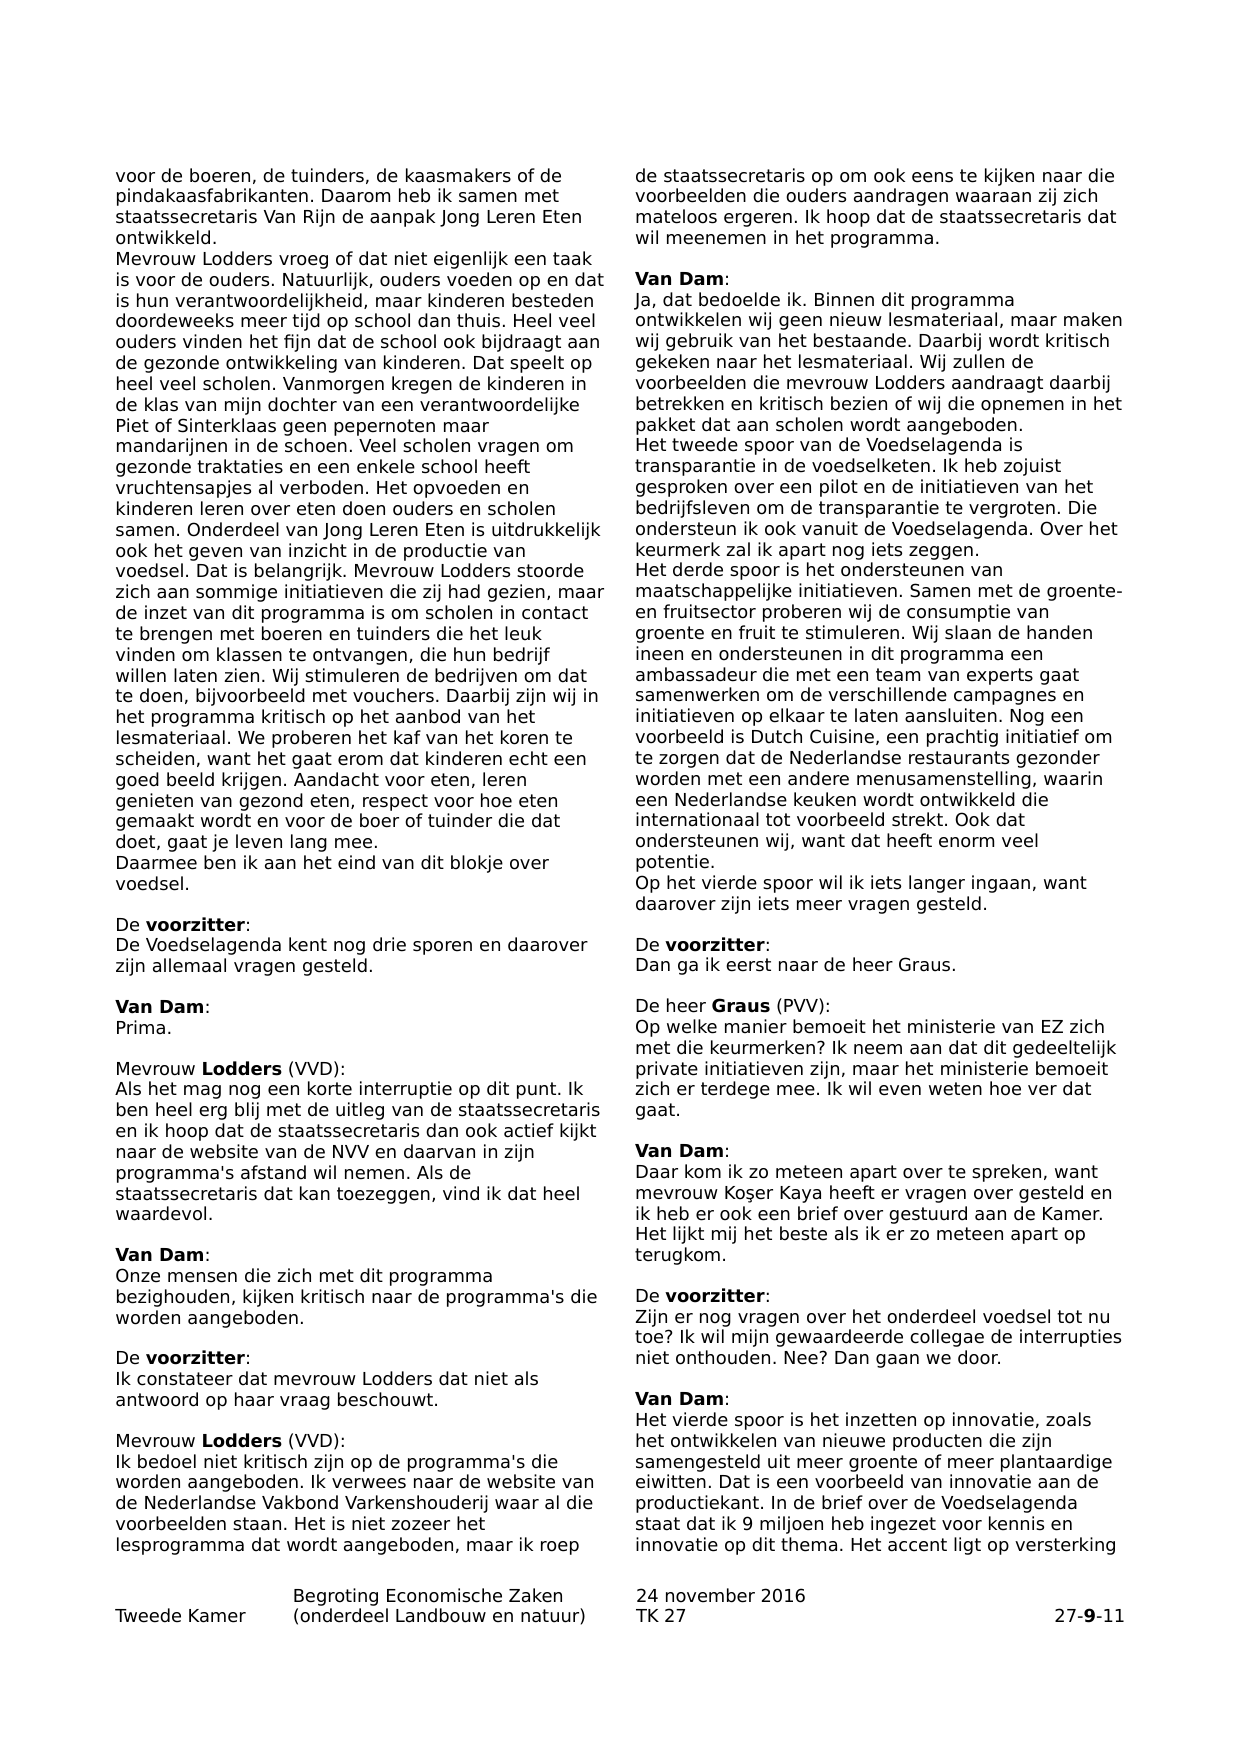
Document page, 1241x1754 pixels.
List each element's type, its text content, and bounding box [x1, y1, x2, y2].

text De voorzitter: [635, 1286, 1125, 1306]
text Ik constateer dat mevrouw Lodders dat niet als antwoord op haar vraag beschouwt. [115, 1369, 605, 1411]
text De voorzitter: [115, 1348, 605, 1369]
text Van Dam: [635, 1141, 1125, 1162]
text Het tweede spoor van de Voedselagenda is transparantie in de voedselketen. Ik heb zojuist gesproken over een pilot en de initiatieven van het bedrijfsleven om de transparantie te vergroten. Die ondersteun ik ook vanuit de Voedselagenda. Over het keurmerk zal ik apart nog iets zeggen. [635, 435, 1125, 560]
text Prima. [115, 1018, 605, 1038]
text Van Dam: [115, 997, 605, 1018]
text De voorzitter: [635, 934, 1125, 955]
text Ja, dat bedoelde ik. Binnen dit programma ontwikkelen wij geen nieuw lesmateriaal, maar maken wij gebruik van het bestaande. Daarbij wordt kritisch gekeken naar het lesmateriaal. Wij zullen de voorbeelden die mevrouw Lodders aandraagt daarbij betrekken en kritisch bezien of wij die opnemen in het pakket dat aan scholen wordt aangeboden. [635, 289, 1125, 435]
text Ik bedoel niet kritisch zijn op de programma's die worden aangeboden. Ik verwees naar de website van de Nederlandse Vakbond Varkenshouderij waar al die voorbeelden staan. Het is niet zozeer het lesprogramma dat wordt aangeboden, maar ik roep [115, 1451, 605, 1556]
text Mevrouw Lodders (VVD): [115, 1431, 605, 1451]
text Daarmee ben ik aan het eind van dit blokje over voedsel. [115, 853, 605, 894]
text Van Dam: [115, 1245, 605, 1266]
text Daar kom ik zo meteen apart over te spreken, want mevrouw Koşer Kaya heeft er vragen over gesteld en ik heb er ook een brief over gestuurd aan de Kamer. Het lijkt mij het beste als ik er zo meteen apart op terugkom. [635, 1162, 1125, 1266]
text Mevrouw Lodders vroeg of dat niet eigenlijk een taak is voor de ouders. Natuurlijk, ouders voeden op en dat is hun verantwoordelijkheid, maar kinderen besteden doordeweeks meer tijd op school dan thuis. Heel veel ouders vinden het fijn dat de school ook bijdraagt aan de gezonde ontwikkeling van kinderen. Dat speelt op heel veel scholen. Vanmorgen kregen de kinderen in de klas van mijn dochter van een verantwoordelijke Piet of Sinterklaas geen pepernoten maar mandarijnen in de schoen. Veel scholen vragen om gezonde traktaties en een enkele school heeft vruchtensapjes al verboden. Het opvoeden en kinderen leren over eten doen ouders en scholen samen. Onderdeel van Jong Leren Eten is uitdrukkelijk ook het geven van inzicht in de productie van voedsel. Dat is belangrijk. Mevrouw Lodders stoorde zich aan sommige initiatieven die zij had gezien, maar de inzet van dit programma is om scholen in contact te brengen met boeren en tuinders die het leuk vinden om klassen te ontvangen, die hun bedrijf willen laten zien. Wij stimuleren de bedrijven om dat te doen, bijvoorbeeld met vouchers. Daarbij zijn wij in het programma kritisch op het aanbod van het lesmateriaal. We proberen het kaf van het koren te scheiden, want het gaat erom dat kinderen echt een goed beeld krijgen. Aandacht voor eten, leren genieten van gezond eten, respect voor hoe eten gemaakt wordt en voor de boer of tuinder die dat doet, gaat je leven lang mee. [115, 249, 605, 853]
text Op welke manier bemoeit het ministerie van EZ zich met die keurmerken? Ik neem aan dat dit gedeeltelijk private initiatieven zijn, maar het ministerie bemoeit zich er terdege mee. Ik wil even weten hoe ver dat gaat. [635, 1017, 1125, 1121]
text de staatssecretaris op om ook eens te kijken naar die voorbeelden die ouders aandragen waaraan zij zich mateloos ergeren. Ik hoop dat de staatssecretaris dat wil meenemen in het programma. [635, 165, 1125, 249]
text Onze mensen die zich met dit programma bezighouden, kijken kritisch naar de programma's die worden aangeboden. [115, 1266, 605, 1328]
text voor de boeren, de tuinders, de kaasmakers of de pindakaasfabrikanten. Daarom heb ik samen met staatssecretaris Van Rijn de aanpak Jong Leren Eten ontwikkeld. [115, 165, 605, 249]
text De Voedselagenda kent nog drie sporen en daarover zijn allemaal vragen gesteld. [115, 935, 605, 977]
text Van Dam: [635, 269, 1125, 289]
text De voorzitter: [115, 914, 605, 935]
text Zijn er nog vragen over het onderdeel voedsel tot nu toe? Ik wil mijn gewaardeerde collegae de interrupties niet onthouden. Nee? Dan gaan we door. [635, 1306, 1125, 1369]
text Het vierde spoor is het inzetten op innovatie, zoals het ontwikkelen van nieuwe producten die zijn samengesteld uit meer groente of meer plantaardige eiwitten. Dat is een voorbeeld van innovatie aan de productiekant. In de brief over de Voedselagenda staat dat ik 9 miljoen heb ingezet voor kennis en innovatie op dit thema. Het accent ligt op versterking [635, 1410, 1125, 1556]
text Het derde spoor is het ondersteunen van maatschappelijke initiatieven. Samen met de groente- en fruitsector proberen wij de consumptie van groente en fruit te stimuleren. Wij slaan de handen ineen en ondersteunen in dit programma een ambassadeur die met een team van experts gaat samenwerken om de verschillende campagnes en initiatieven op elkaar te laten aansluiten. Nog een voorbeeld is Dutch Cuisine, een prachtig initiatief om te zorgen dat de Nederlandse restaurants gezonder worden met een andere menusamenstelling, waarin een Nederlandse keuken wordt ontwikkeld die internationaal tot voorbeeld strekt. Ook dat ondersteunen wij, want dat heeft enorm veel potentie. [635, 560, 1125, 873]
text Van Dam: [635, 1389, 1125, 1410]
text Op het vierde spoor wil ik iets langer ingaan, want daarover zijn iets meer vragen gesteld. [635, 873, 1125, 914]
text Dan ga ik eerst naar de heer Graus. [635, 955, 1125, 976]
text De heer Graus (PVV): [635, 996, 1125, 1017]
text Als het mag nog een korte interruptie op dit punt. Ik ben heel erg blij met de uitleg van de staatssecretaris en ik hoop dat de staatssecretaris dan ook actief kijkt naar de website van de NVV en daarvan in zijn programma's afstand wil nemen. Als de staatssecretaris dat kan toezeggen, vind ik dat heel waardevol. [115, 1079, 605, 1225]
text Mevrouw Lodders (VVD): [115, 1058, 605, 1079]
